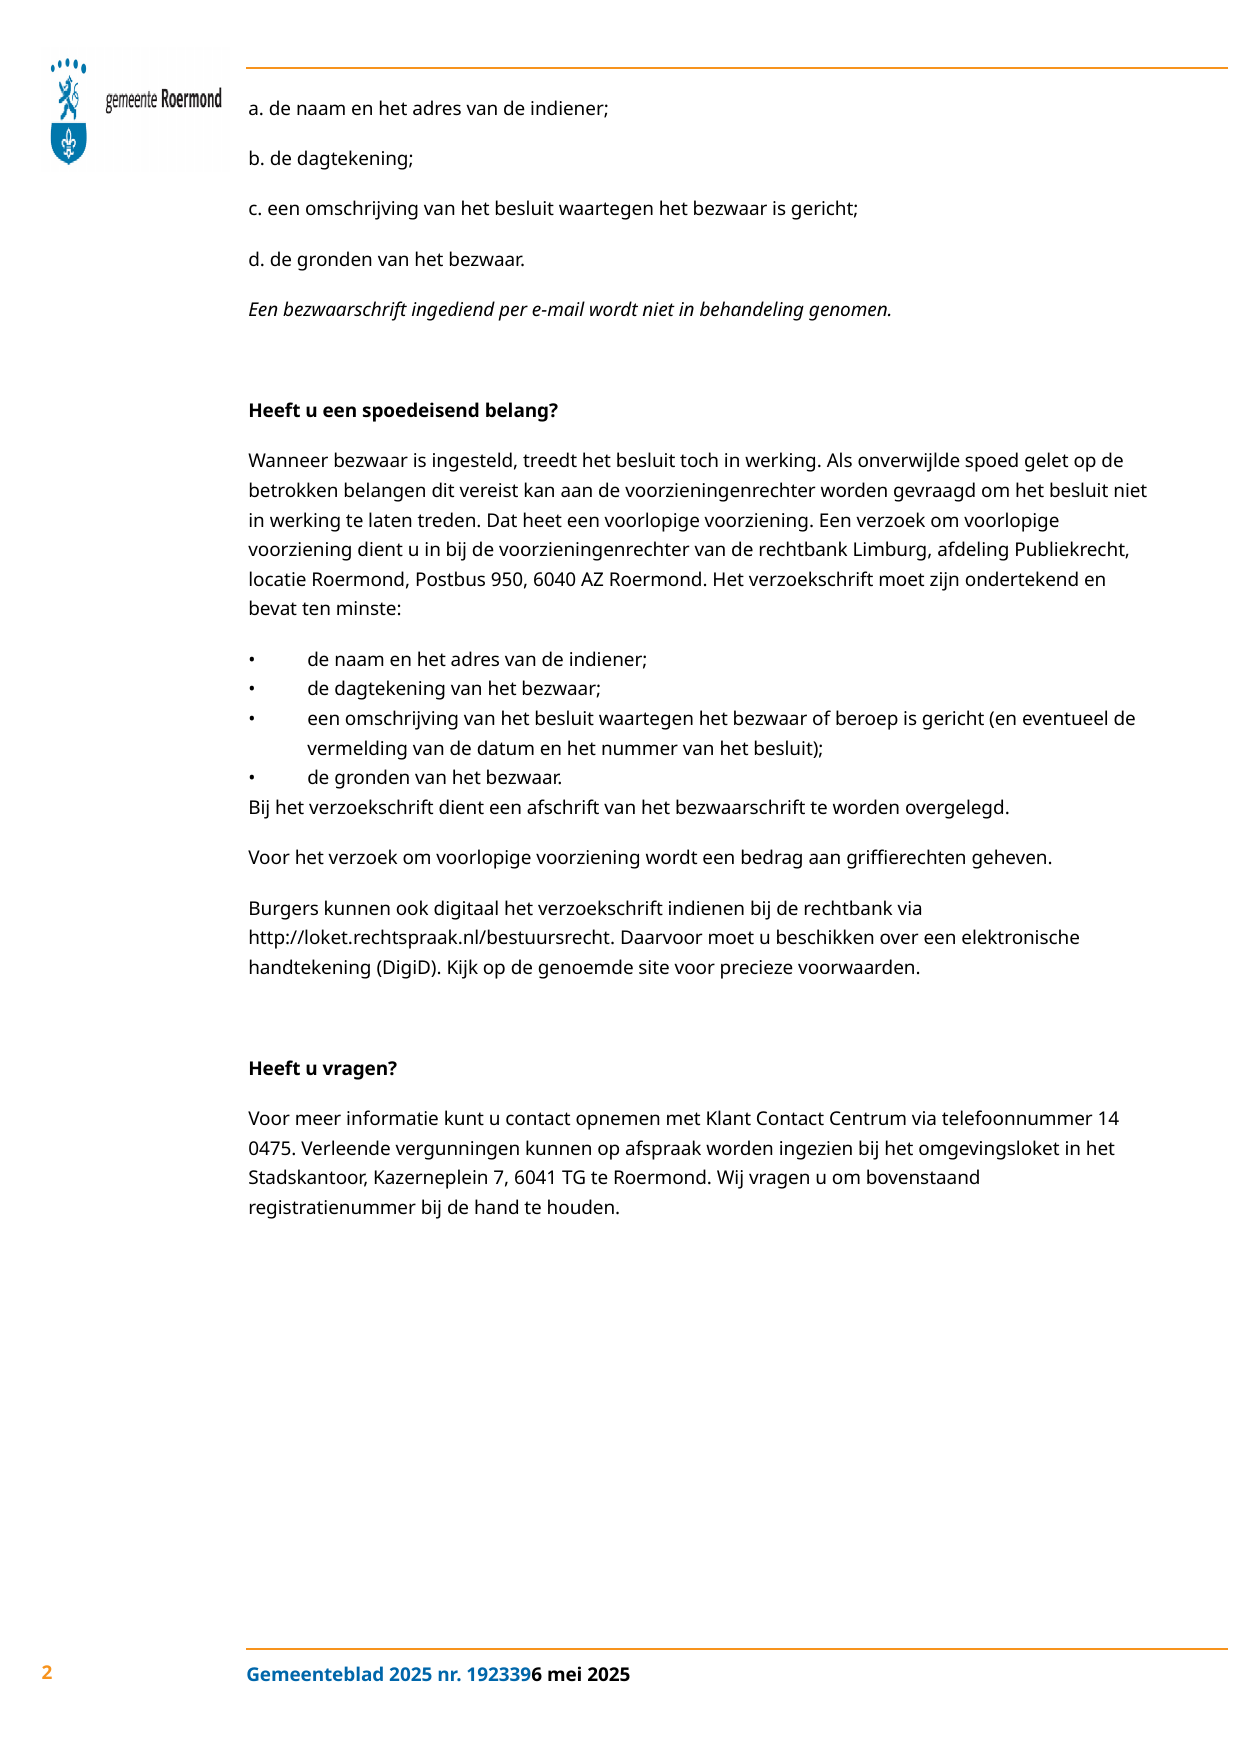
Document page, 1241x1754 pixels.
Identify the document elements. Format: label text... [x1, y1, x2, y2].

text Voor meer informatie kunt u contact opnemen met Klant Contact Centrum via telefoonnummer 14 0475. Verleende vergunningen kunnen op afspraak worden ingezien bij het omgevingsloket in het Stadskantoor, Kazerneplein 7, 6041 TG te Roermond. Wij vragen u om bovenstaand registratienummer bij de hand te houden. [248, 1105, 1152, 1220]
list de dagtekening van het bezwaar; [248, 676, 1152, 701]
text Een bezwaarschrift ingediend per e-mail wordt niet in behandeling genomen. [248, 296, 1152, 322]
text Heeft u een spoedeisend belang? [248, 397, 1152, 423]
text a. de naam en het adres van de indiener; [248, 95, 1152, 121]
text Heeft u vragen? [248, 1055, 1152, 1081]
picture [41, 47, 231, 172]
text Burgers kunnen ook digitaal het verzoekschrift indienen bij de rechtbank via http://loket.rechtspraak.nl/bestuursrecht. Daarvoor moet u beschikken over een elektronische handtekening (DigiD). Kijk op de genoemde site voor precieze voorwaarden. [248, 895, 1152, 980]
list de naam en het adres van de indiener; [248, 646, 1152, 672]
text c. een omschrijving van het besluit waartegen het bezwaar is gericht; [248, 196, 1152, 221]
text Voor het verzoek om voorlopige voorziening wordt een bedrag aan griffierechten geheven. [248, 844, 1152, 870]
list de gronden van het bezwaar. [248, 764, 1152, 790]
text b. de dagtekening; [248, 145, 1152, 171]
text d. de gronden van het bezwaar. [248, 246, 1152, 272]
text Bij het verzoekschrift dient een afschrift van het bezwaarschrift te worden overgelegd. [248, 794, 1152, 820]
list een omschrijving van het besluit waartegen het bezwaar of beroep is gericht (en eventueel de vermelding van de datum en het nummer van het besluit); [248, 705, 1152, 761]
text Wanneer bezwaar is ingesteld, treedt het besluit toch in werking. Als onverwijlde spoed gelet op de betrokken belangen dit vereist kan aan de voorzieningenrechter worden gevraagd om het besluit niet in werking te laten treden. Dat heet een voorlopige voorziening. Een verzoek om voorlopige voorziening dient u in bij de voorzieningenrechter van de rechtbank Limburg, afdeling Publiekrecht, locatie Roermond, Postbus 950, 6040 AZ Roermond. Het verzoekschrift moet zijn ondertekend en bevat ten minste: [248, 448, 1152, 621]
